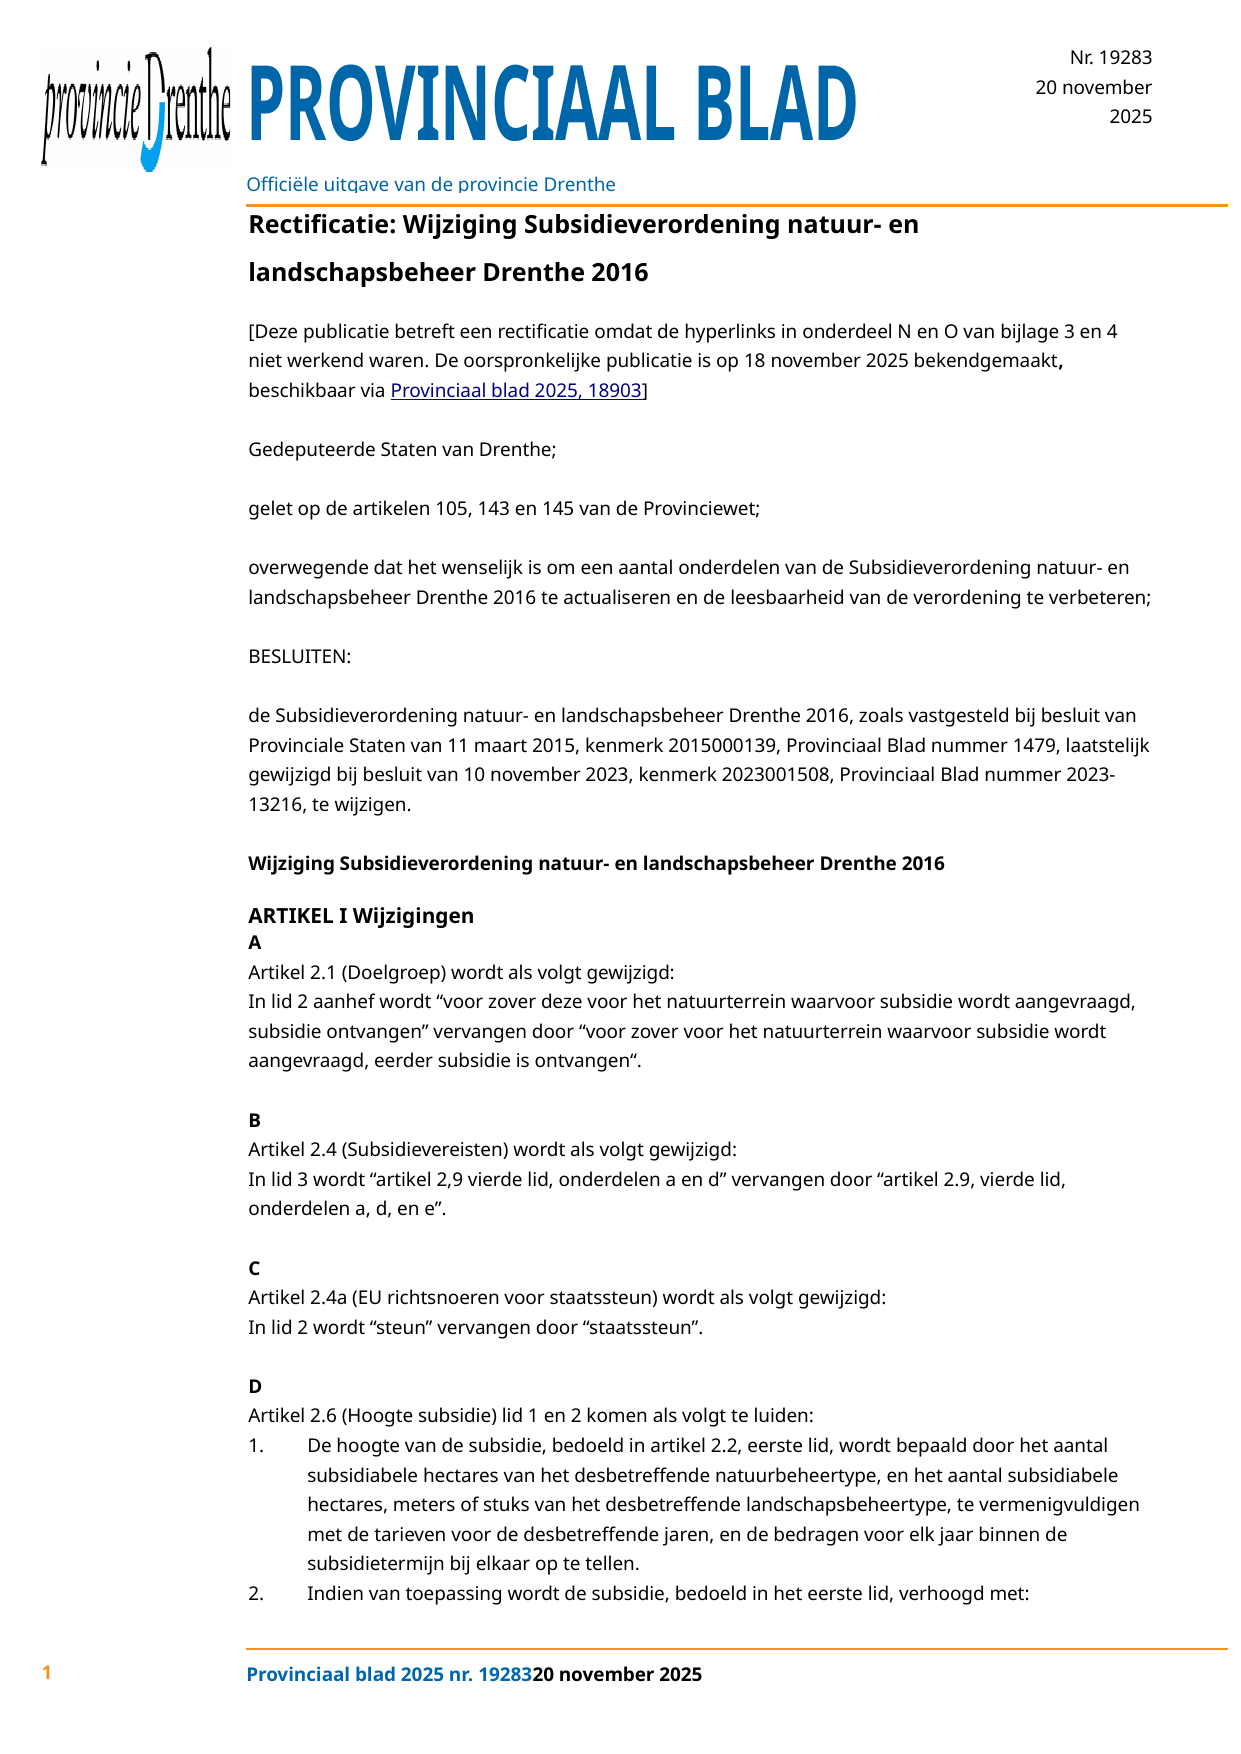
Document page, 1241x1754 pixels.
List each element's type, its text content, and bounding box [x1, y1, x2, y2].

text overwegende dat het wenselijk is om een aantal onderdelen van de Subsidieverordening natuur- en landschapsbeheer Drenthe 2016 te actualiseren en de leesbaarheid van de verordening te verbeteren; [248, 554, 1152, 610]
text C [248, 1255, 1152, 1280]
text de Subsidieverordening natuur- en landschapsbeheer Drenthe 2016, zoals vastgesteld bij besluit van Provinciale Staten van 11 maart 2015, kenmerk 2015000139, Provinciaal Blad nummer 1479, laatstelijk gewijzigd bij besluit van 10 november 2023, kenmerk 2023001508, Provinciaal Blad nummer 2023-13216, te wijzigen. [248, 702, 1152, 817]
text Artikel 2.6 (Hoogte subsidie) lid 1 en 2 komen als volgt te luiden: [248, 1403, 1152, 1428]
text In lid 3 wordt “artikel 2,9 vierde lid, onderdelen a en d” vervangen door “artikel 2.9, vierde lid, onderdelen a, d, en e”. [248, 1166, 1152, 1221]
list Indien van toepassing wordt de subsidie, bedoeld in het eerste lid, verhoogd met: [248, 1580, 1152, 1606]
text [Deze publicatie betreft een rectificatie omdat de hyperlinks in onderdeel N en O van bijlage 3 en 4 niet werkend waren. De oorspronkelijke publicatie is op 18 november 2025 bekendgemaakt, beschikbaar via Provinciaal blad 2025, 18903] [248, 318, 1152, 403]
text Wijziging Subsidieverordening natuur- en landschapsbeheer Drenthe 2016 [248, 850, 1152, 876]
text BESLUITEN: [248, 643, 1152, 669]
text In lid 2 wordt “steun” vervangen door “staatssteun”. [248, 1314, 1152, 1339]
text In lid 2 aanhef wordt “voor zover deze voor het natuurterrein waarvoor subsidie wordt aangevraagd, subsidie ontvangen” vervangen door “voor zover voor het natuurterrein waarvoor subsidie wordt aangevraagd, eerder subsidie is ontvangen“. [248, 988, 1152, 1073]
picture [41, 47, 231, 172]
text ARTIKEL I Wijzigingen [248, 901, 1152, 929]
text Artikel 2.4a (EU richtsnoeren voor staatssteun) wordt als volgt gewijzigd: [248, 1284, 1152, 1310]
text Artikel 2.4 (Subsidievereisten) wordt als volgt gewijzigd: [248, 1136, 1152, 1162]
text gelet op de artikelen 105, 143 en 145 van de Provinciewet; [248, 495, 1152, 521]
list De hoogte van de subsidie, bedoeld in artikel 2.2, eerste lid, wordt bepaald door het aantal subsidiabele hectares van het desbetreffende natuurbeheertype, en het aantal subsidiabele hectares, meters of stuks van het desbetreffende landschapsbeheertype, te vermenigvuldigen met de tarieven voor de desbetreffende jaren, en de bedragen voor elk jaar binnen de subsidietermijn bij elkaar op te tellen. [248, 1432, 1152, 1576]
text Gedeputeerde Staten van Drenthe; [248, 436, 1152, 462]
text D [248, 1373, 1152, 1399]
text Rectificatie: Wijziging Subsidieverordening natuur- en landschapsbeheer Drenthe 2016 [248, 207, 1152, 288]
text A [248, 929, 1152, 955]
text Artikel 2.1 (Doelgroep) wordt als volgt gewijzigd: [248, 959, 1152, 984]
text B [248, 1107, 1152, 1132]
